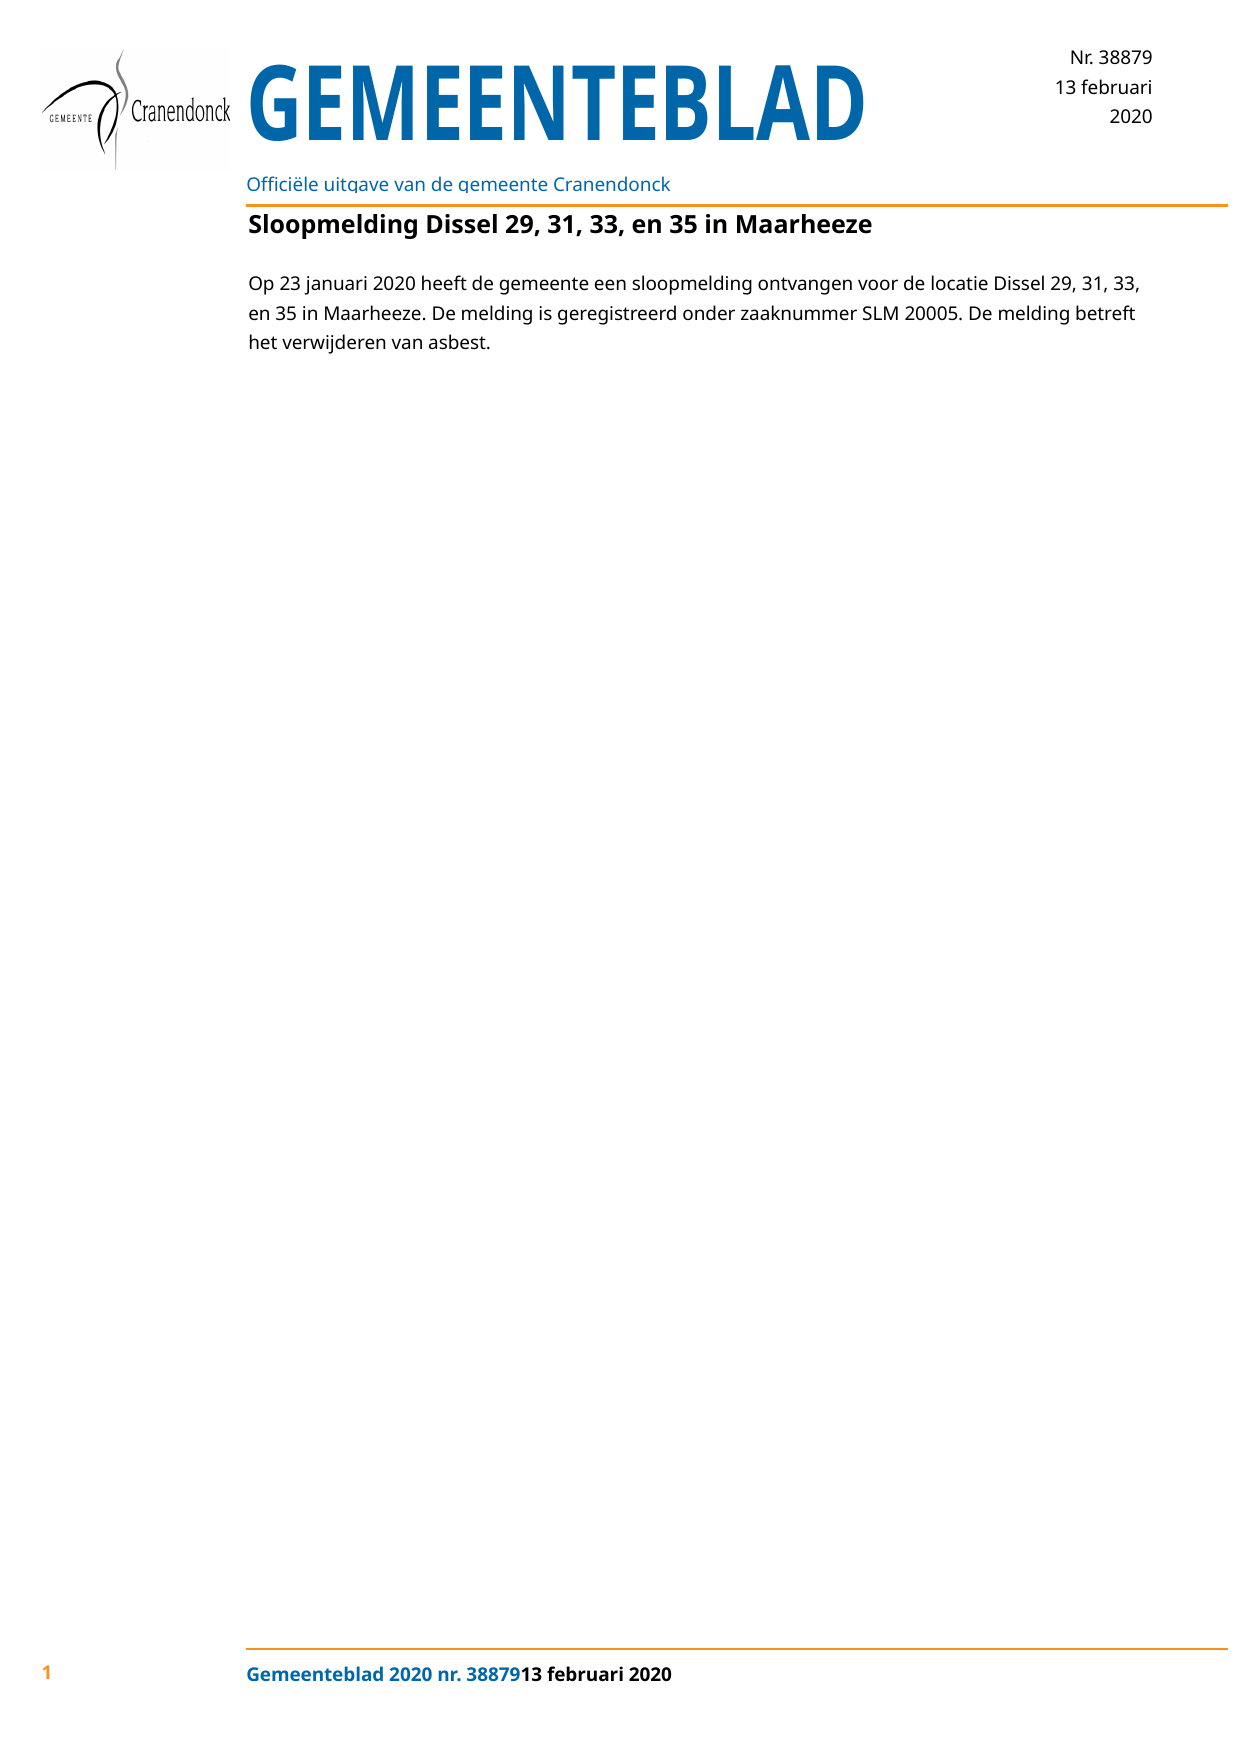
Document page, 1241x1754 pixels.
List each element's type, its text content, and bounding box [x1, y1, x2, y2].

picture [41, 47, 231, 172]
text Op 23 januari 2020 heeft de gemeente een sloopmelding ontvangen voor de locatie Dissel 29, 31, 33, en 35 in Maarheeze. De melding is geregistreerd onder zaaknummer SLM 20005. De melding betreft het verwijderen van asbest. [248, 270, 1152, 355]
text Sloopmelding Dissel 29, 31, 33, en 35 in Maarheeze [248, 207, 1152, 241]
